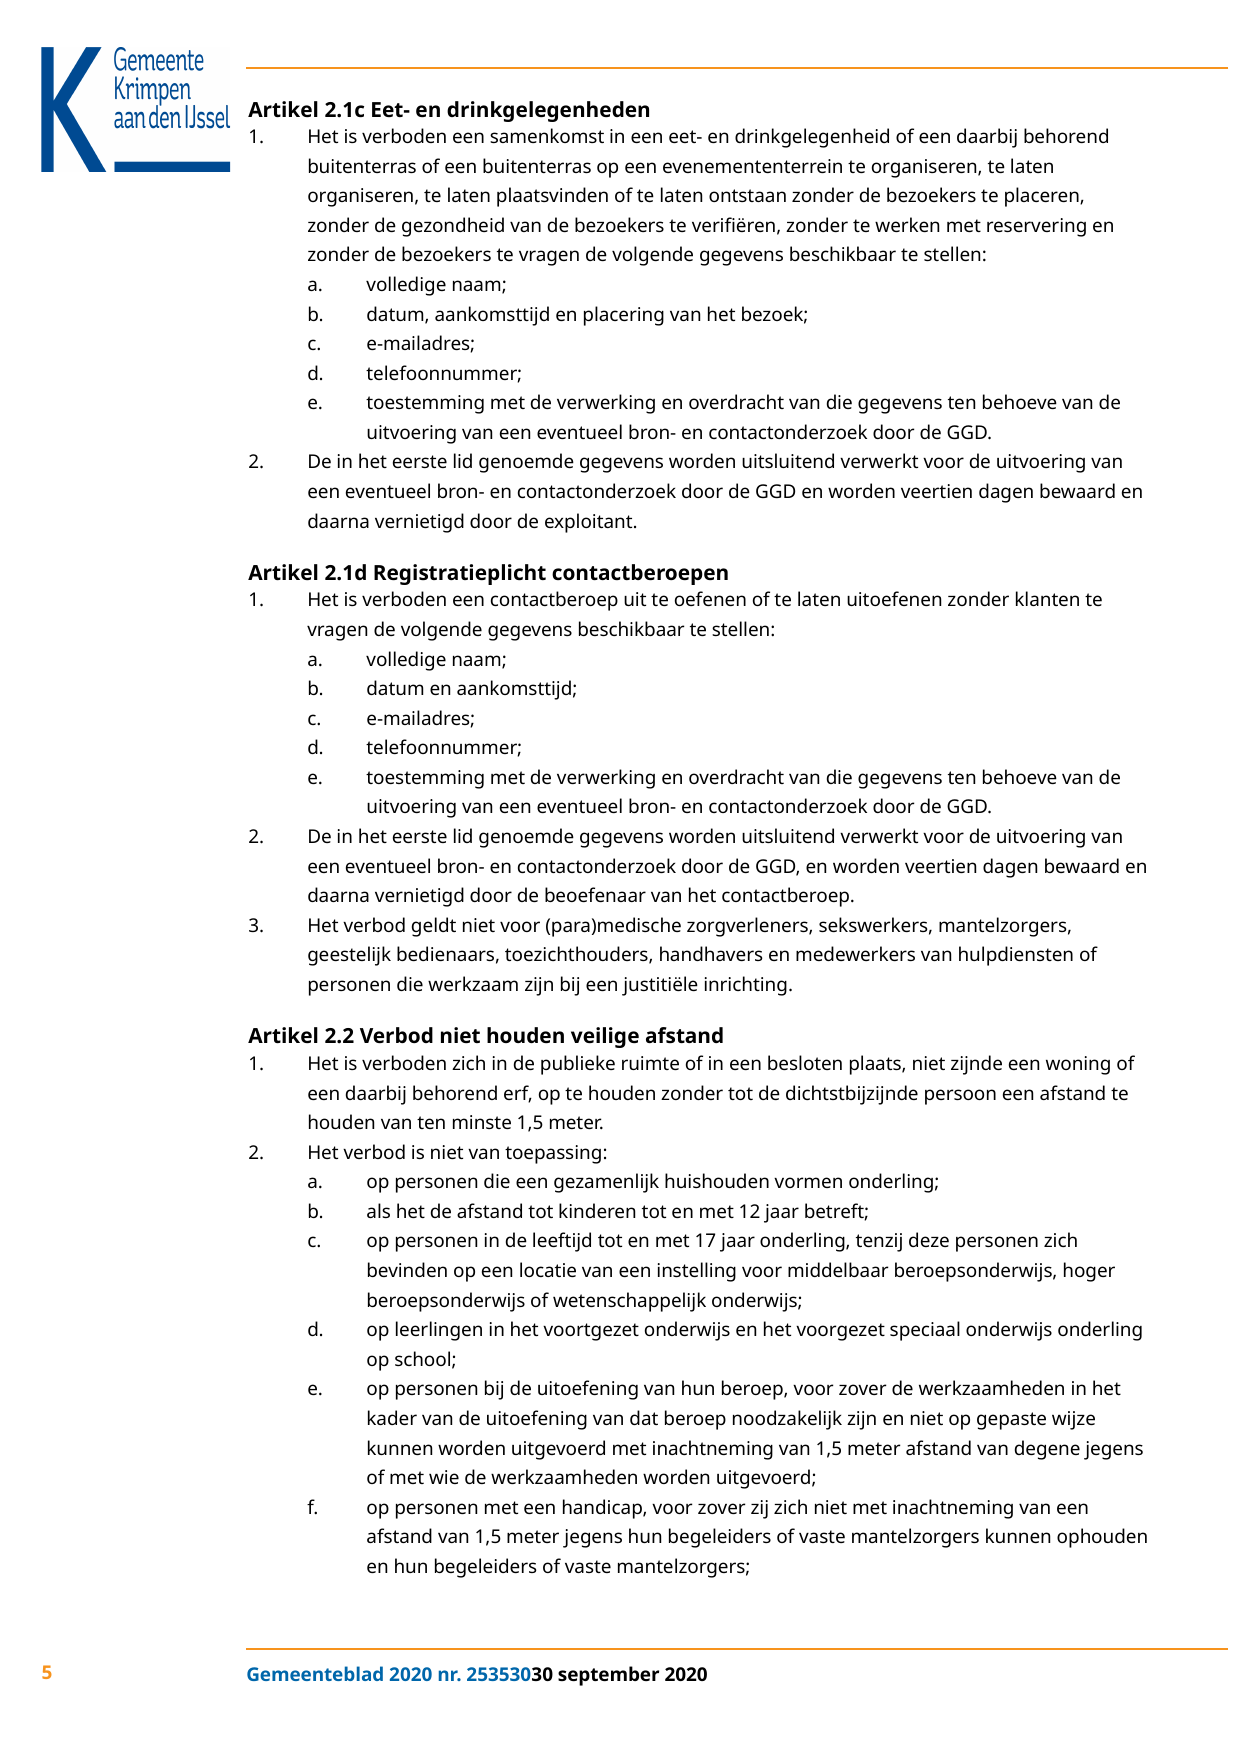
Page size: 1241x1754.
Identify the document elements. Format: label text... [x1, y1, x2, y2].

list e-mailadres; [307, 705, 1152, 731]
list op personen met een handicap, voor zover zij zich niet met inachtneming van een afstand van 1,5 meter jegens hun begeleiders of vaste mantelzorgers kunnen ophouden en hun begeleiders of vaste mantelzorgers; [307, 1494, 1152, 1579]
list telefoonnummer; [307, 734, 1152, 760]
list e-mailadres; [307, 330, 1152, 356]
list volledige naam; [307, 271, 1152, 297]
list Het verbod geldt niet voor (para)medische zorgverleners, sekswerkers, mantelzorgers, geestelijk bedienaars, toezichthouders, handhavers en medewerkers van hulpdiensten of personen die werkzaam zijn bij een justitiële inrichting. [248, 912, 1152, 997]
text Artikel 2.1c Eet- en drinkgelegenheden [248, 95, 1152, 123]
list datum, aankomsttijd en placering van het bezoek; [307, 301, 1152, 326]
list telefoonnummer; [307, 360, 1152, 386]
list volledige naam; [307, 646, 1152, 672]
list Het is verboden een contactberoep uit te oefenen of te laten uitoefenen zonder klanten te vragen de volgende gegevens beschikbaar te stellen: [248, 587, 1152, 642]
list Het is verboden zich in de publieke ruimte of in een besloten plaats, niet zijnde een woning of een daarbij behorend erf, op te houden zonder tot de dichtstbijzijnde persoon een afstand te houden van ten minste 1,5 meter. [248, 1050, 1152, 1135]
list op leerlingen in het voortgezet onderwijs en het voorgezet speciaal onderwijs onderling op school; [307, 1316, 1152, 1372]
list De in het eerste lid genoemde gegevens worden uitsluitend verwerkt voor de uitvoering van een eventueel bron- en contactonderzoek door de GGD, en worden veertien dagen bewaard en daarna vernietigd door de beoefenaar van het contactberoep. [248, 823, 1152, 908]
text Artikel 2.1d Registratieplicht contactberoepen [248, 558, 1152, 587]
text Artikel 2.2 Verbod niet houden veilige afstand [248, 1022, 1152, 1050]
list toestemming met de verwerking en overdracht van die gegevens ten behoeve van de uitvoering van een eventueel bron- en contactonderzoek door de GGD. [307, 764, 1152, 819]
list Het verbod is niet van toepassing: [248, 1139, 1152, 1164]
list toestemming met de verwerking en overdracht van die gegevens ten behoeve van de uitvoering van een eventueel bron- en contactonderzoek door de GGD. [307, 389, 1152, 445]
list op personen bij de uitoefening van hun beroep, voor zover de werkzaamheden in het kader van de uitoefening van dat beroep noodzakelijk zijn en niet op gepaste wijze kunnen worden uitgevoerd met inachtneming van 1,5 meter afstand van degene jegens of met wie de werkzaamheden worden uitgevoerd; [307, 1376, 1152, 1490]
list op personen die een gezamenlijk huishouden vormen onderling; [307, 1168, 1152, 1194]
list Het is verboden een samenkomst in een eet- en drinkgelegenheid of een daarbij behorend buitenterras of een buitenterras op een evenemententerrein te organiseren, te laten organiseren, te laten plaatsvinden of te laten ontstaan zonder de bezoekers te placeren, zonder de gezondheid van de bezoekers te verifiëren, zonder te werken met reservering en zonder de bezoekers te vragen de volgende gegevens beschikbaar te stellen: [248, 123, 1152, 267]
list De in het eerste lid genoemde gegevens worden uitsluitend verwerkt voor de uitvoering van een eventueel bron- en contactonderzoek door de GGD en worden veertien dagen bewaard en daarna vernietigd door de exploitant. [248, 449, 1152, 533]
list datum en aankomsttijd; [307, 675, 1152, 701]
picture [41, 47, 231, 172]
list als het de afstand tot kinderen tot en met 12 jaar betreft; [307, 1198, 1152, 1224]
list op personen in de leeftijd tot en met 17 jaar onderling, tenzij deze personen zich bevinden op een locatie van een instelling voor middelbaar beroepsonderwijs, hoger beroepsonderwijs of wetenschappelijk onderwijs; [307, 1228, 1152, 1312]
